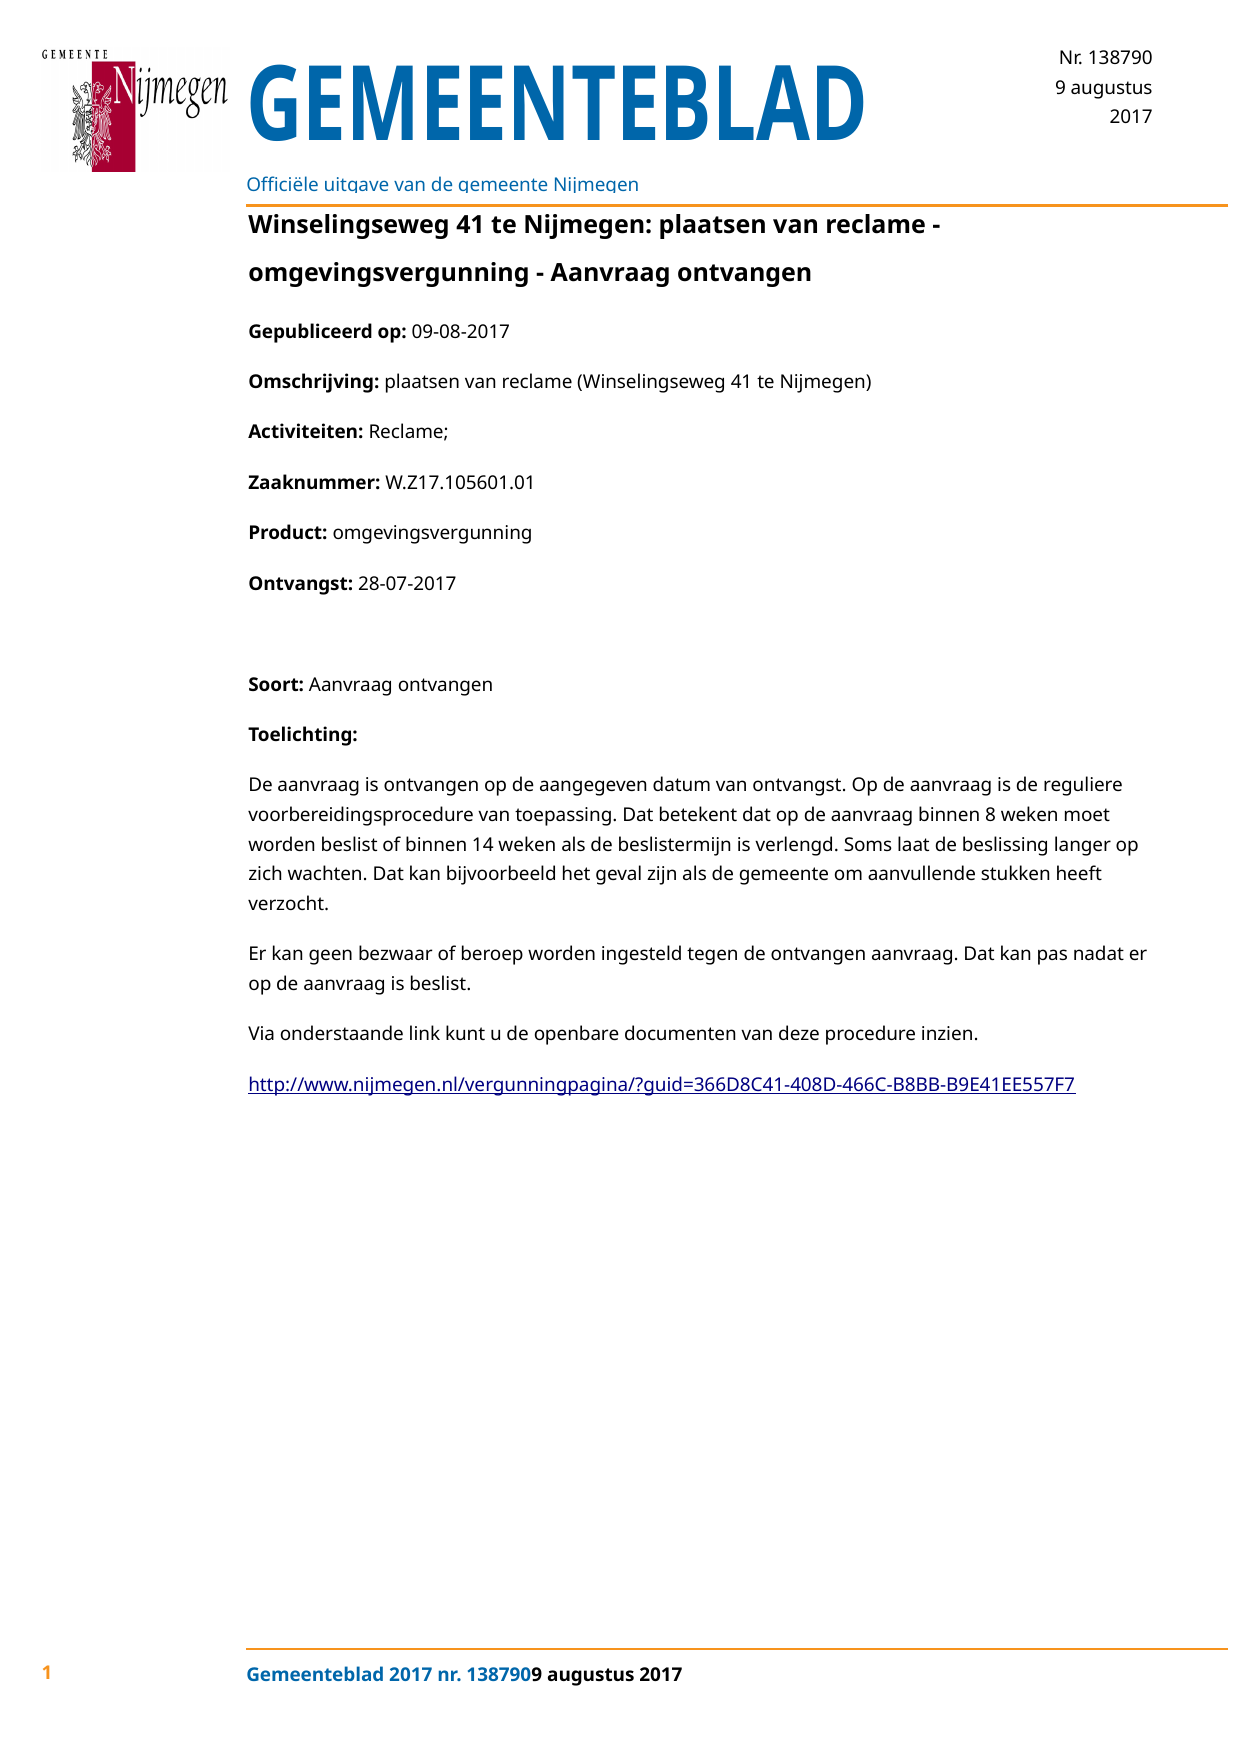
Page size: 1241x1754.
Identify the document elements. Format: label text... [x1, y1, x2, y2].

picture [41, 47, 231, 172]
text Er kan geen bezwaar of beroep worden ingesteld tegen de ontvangen aanvraag. Dat kan pas nadat er op de aanvraag is beslist. [248, 940, 1152, 996]
text De aanvraag is ontvangen op de aangegeven datum van ontvangst. Op de aanvraag is de reguliere voorbereidingsprocedure van toepassing. Dat betekent dat op de aanvraag binnen 8 weken moet worden beslist of binnen 14 weken als de beslistermijn is verlengd. Soms laat de beslissing langer op zich wachten. Dat kan bijvoorbeeld het geval zijn als de gemeente om aanvullende stukken heeft verzocht. [248, 772, 1152, 916]
text Ontvangst: 28-07-2017 [248, 570, 1152, 596]
text Zaaknummer: W.Z17.105601.01 [248, 469, 1152, 495]
text Soort: Aanvraag ontvangen [248, 671, 1152, 697]
text Product: omgevingsvergunning [248, 519, 1152, 545]
text Omschrijving: plaatsen van reclame (Winselingseweg 41 te Nijmegen) [248, 368, 1152, 394]
text Winselingseweg 41 te Nijmegen: plaatsen van reclame - omgevingsvergunning - Aanvraag ontvangen [248, 207, 1152, 288]
text http://www.nijmegen.nl/vergunningpagina/?guid=366D8C41-408D-466C-B8BB-B9E41EE557F7 [248, 1071, 1152, 1097]
text Gepubliceerd op: 09-08-2017 [248, 318, 1152, 344]
text Toelichting: [248, 721, 1152, 747]
text Activiteiten: Reclame; [248, 419, 1152, 444]
text Via onderstaande link kunt u de openbare documenten van deze procedure inzien. [248, 1020, 1152, 1046]
